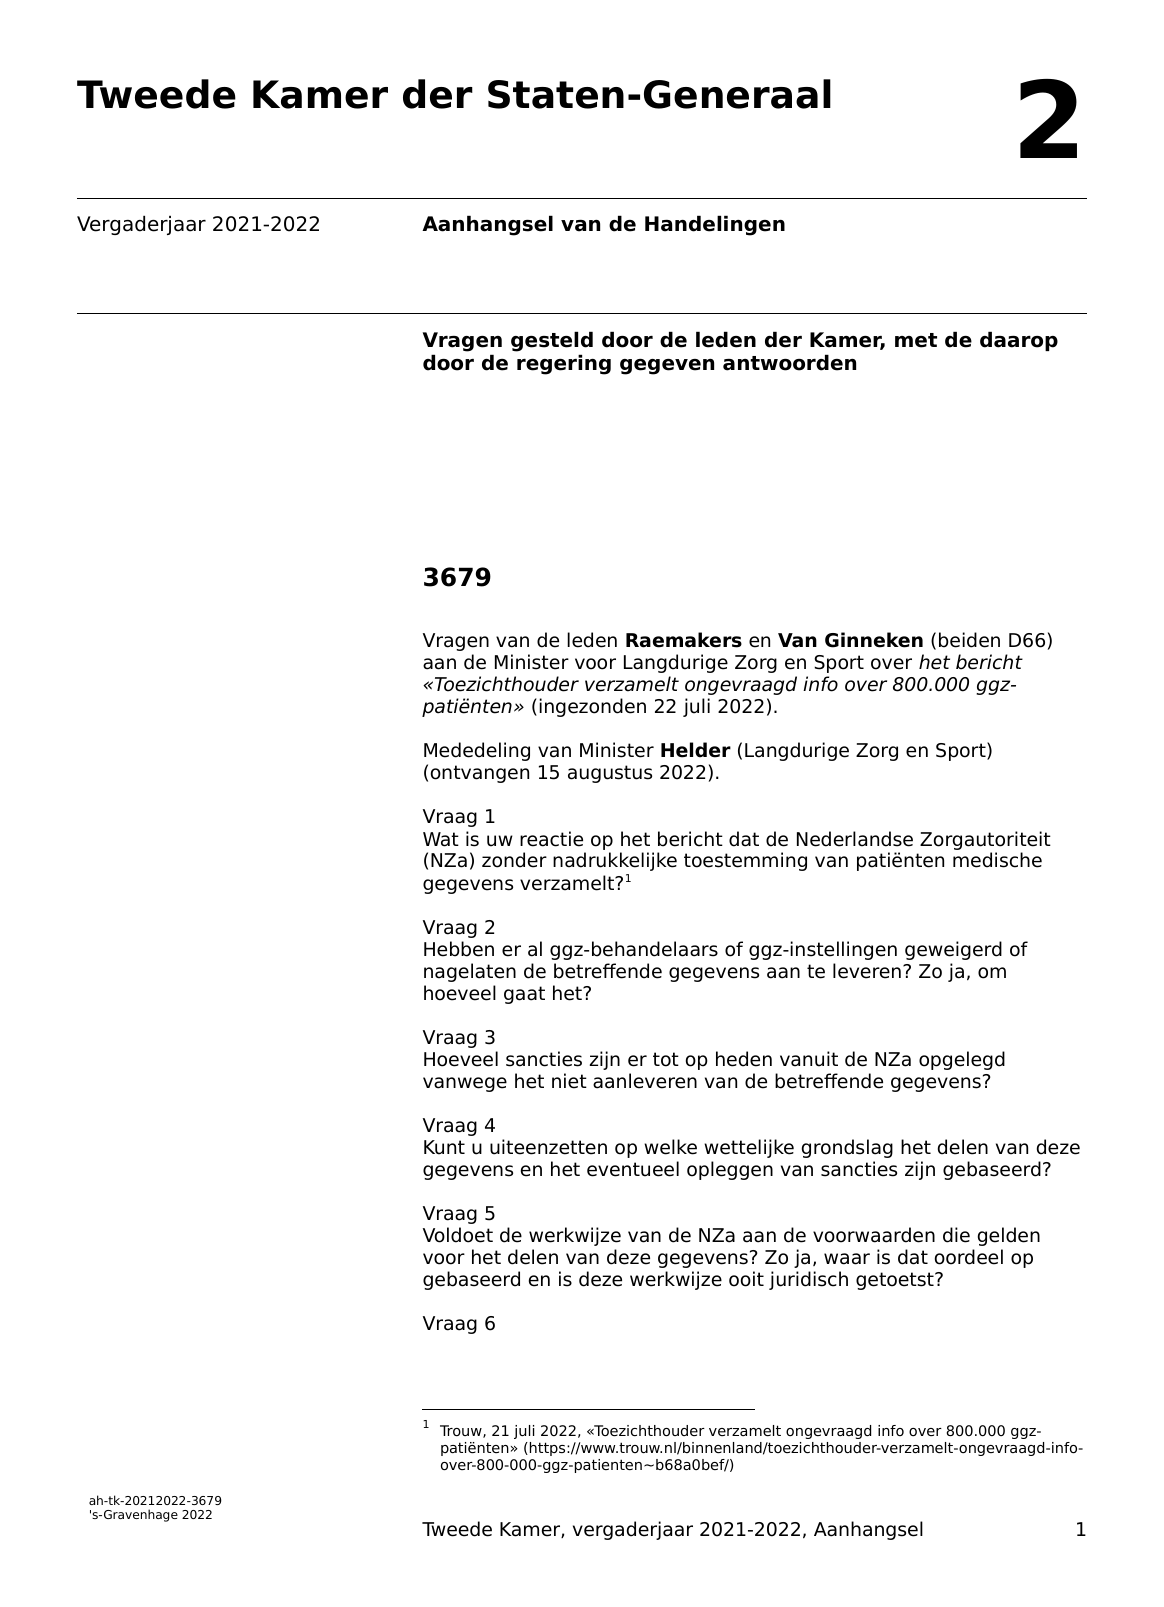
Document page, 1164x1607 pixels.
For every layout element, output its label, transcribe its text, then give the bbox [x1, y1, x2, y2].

text 's-Gravenhage 2022 [88, 1508, 323, 1522]
text ah-tk-20212022-3679 [88, 1494, 323, 1508]
text Trouw, 21 juli 2022, «Toezichthouder verzamelt ongevraagd info over 800.000 ggz-patiënten» (https://www.trouw.nl/binnenland/toezichthouder-verzamelt-ongevraagd-info-over-800-000-ggz-patienten~b68a0bef/) [422, 1418, 1087, 1474]
text Vraag 5 [422, 1203, 1087, 1225]
text Vraag 2 [422, 917, 1087, 938]
text Vraag 3 [422, 1027, 1087, 1049]
text Vraag 1 [422, 806, 1087, 828]
text Voldoet de werkwijze van de NZa aan de voorwaarden die gelden voor het delen van deze gegevens? Zo ja, waar is dat oordeel op gebaseerd en is deze werkwijze ooit juridisch getoetst? [422, 1225, 1087, 1291]
table_header 2 [886, 59, 1087, 198]
text Vragen van de leden Raemakers en Van Ginneken (beiden D66) aan de Minister voor Langdurige Zorg en Sport over het bericht «Toezichthouder verzamelt ongevraagd info over 800.000 ggz-patiënten» (ingezonden 22 juli 2022). [422, 630, 1087, 718]
text Vraag 6 [422, 1313, 1087, 1335]
text Hoeveel sancties zijn er tot op heden vanuit de NZa opgelegd vanwege het niet aanleveren van de betreffende gegevens? [422, 1049, 1087, 1093]
table_cell Aanhangsel van de Handelingen [422, 199, 1087, 313]
text Kunt u uiteenzetten op welke wettelijke grondslag het delen van deze gegevens en het eventueel opleggen van sancties zijn gebaseerd? [422, 1137, 1087, 1181]
table_cell [77, 314, 422, 375]
text Wat is uw reactie op het bericht dat de Nederlandse Zorgautoriteit (NZa) zonder nadrukkelijke toestemming van patiënten medische gegevens verzamelt? [422, 828, 1087, 894]
text 3679 [422, 563, 1087, 592]
table_header Tweede Kamer der Staten-Generaal [77, 59, 886, 198]
text Mededeling van Minister Helder (Langdurige Zorg en Sport) (ontvangen 15 augustus 2022). [422, 740, 1087, 784]
table_cell Vergaderjaar 2021-2022 [77, 199, 422, 313]
text Vraag 4 [422, 1115, 1087, 1137]
table_cell Vragen gesteld door de leden der Kamer, met de daarop door de regering gegeven antwoorden [422, 314, 1087, 375]
text Hebben er al ggz-behandelaars of ggz-instellingen geweigerd of nagelaten de betreffende gegevens aan te leveren? Zo ja, om hoeveel gaat het? [422, 938, 1087, 1004]
